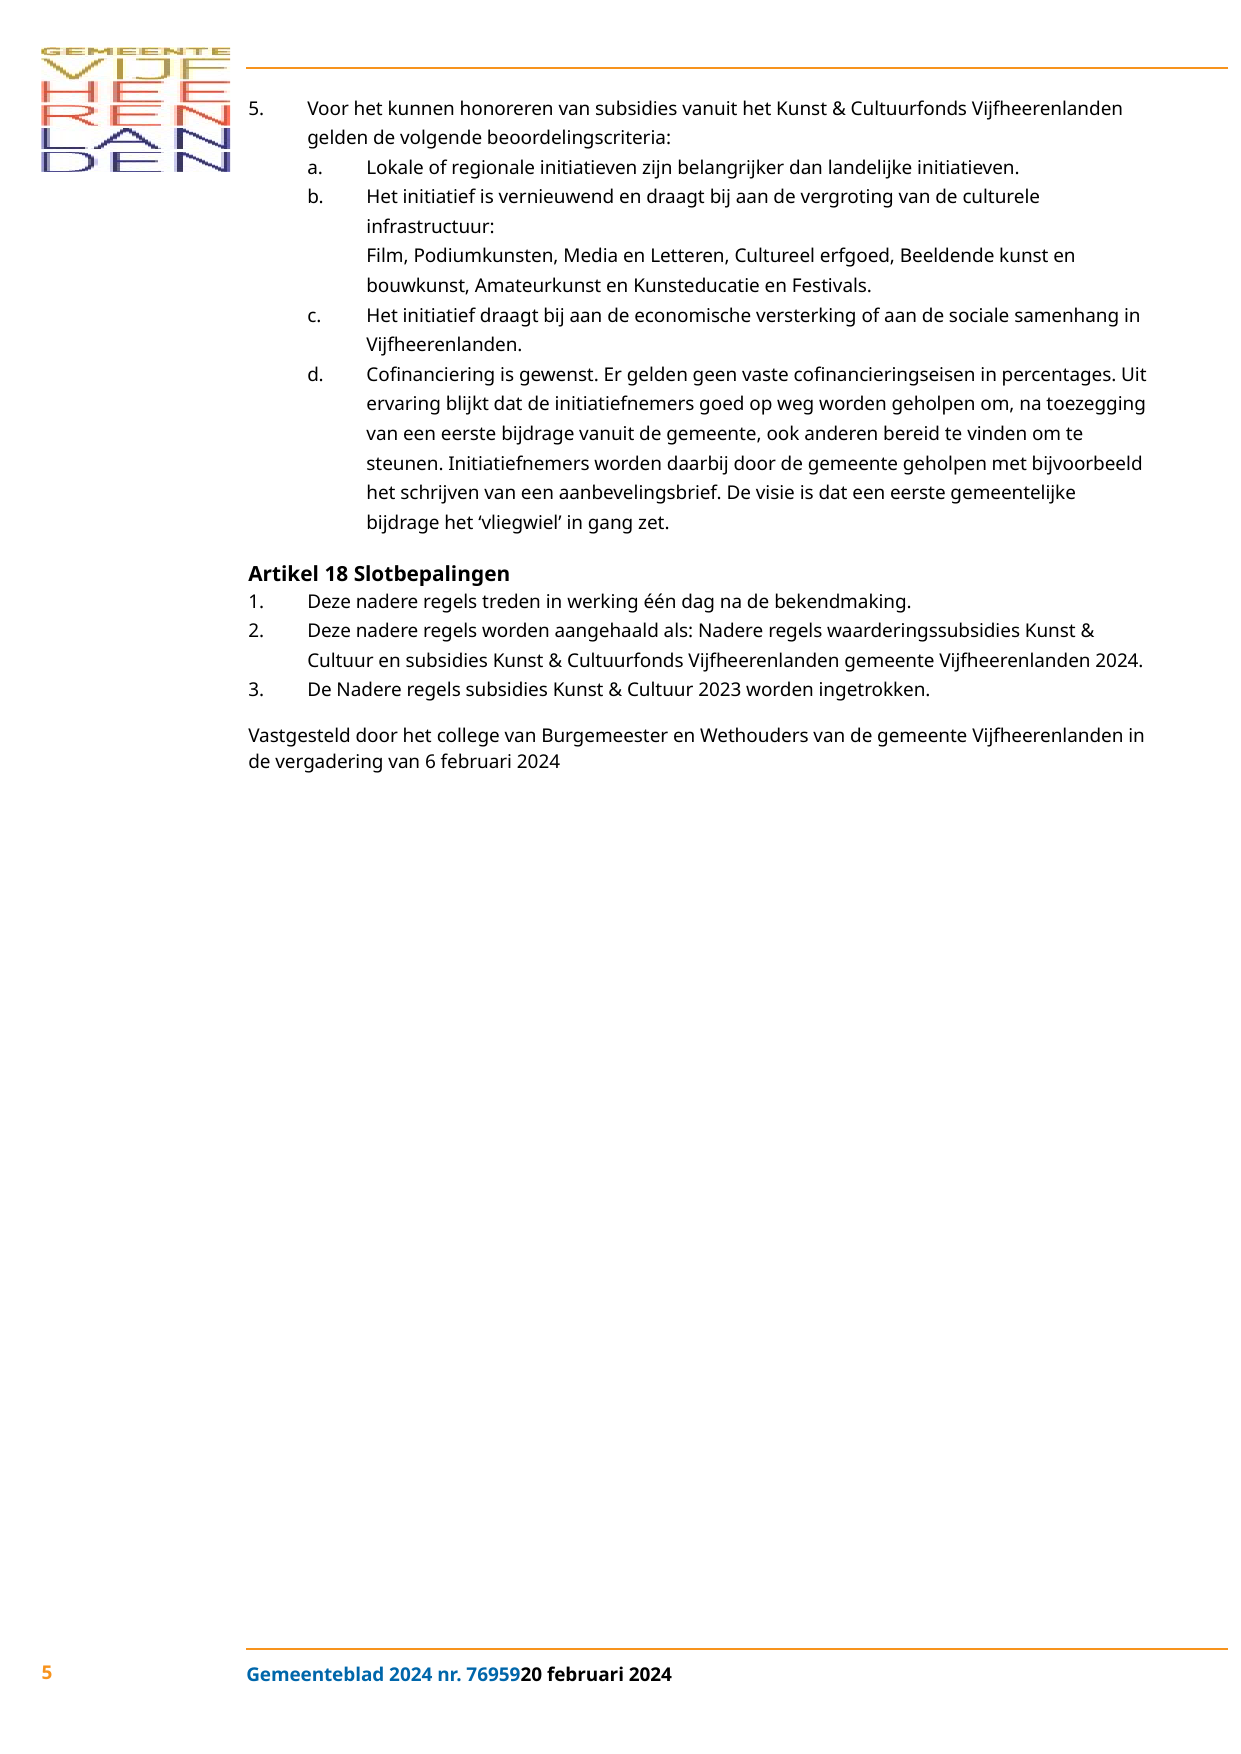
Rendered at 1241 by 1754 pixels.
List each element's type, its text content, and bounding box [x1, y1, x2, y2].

text Vastgesteld door het college van Burgemeester en Wethouders van de gemeente Vijfheerenlanden in de vergadering van 6 februari 2024 [248, 722, 1152, 774]
list Lokale of regionale initiatieven zijn belangrijker dan landelijke initiatieven. [307, 154, 1152, 180]
text Artikel 18 Slotbepalingen [248, 559, 1152, 588]
list Deze nadere regels worden aangehaald als: Nadere regels waarderingssubsidies Kunst & Cultuur en subsidies Kunst & Cultuurfonds Vijfheerenlanden gemeente Vijfheerenlanden 2024. [248, 617, 1152, 673]
list Het initiatief is vernieuwend en draagt bij aan de vergroting van de culturele infrastructuur: [307, 183, 1152, 239]
picture [41, 47, 231, 172]
list Cofinanciering is gewenst. Er gelden geen vaste cofinancieringseisen in percentages. Uit ervaring blijkt dat de initiatiefnemers goed op weg worden geholpen om, na toezegging van een eerste bijdrage vanuit de gemeente, ook anderen bereid te vinden om te steunen. Initiatiefnemers worden daarbij door de gemeente geholpen met bijvoorbeeld het schrijven van een aanbevelingsbrief. De visie is dat een eerste gemeentelijke bijdrage het ‘vliegwiel’ in gang zet. [307, 361, 1152, 535]
list Voor het kunnen honoreren van subsidies vanuit het Kunst & Cultuurfonds Vijfheerenlanden gelden de volgende beoordelingscriteria: [248, 95, 1152, 150]
list Deze nadere regels treden in werking één dag na de bekendmaking. [248, 588, 1152, 613]
list Het initiatief draagt bij aan de economische versterking of aan de sociale samenhang in Vijfheerenlanden. [307, 302, 1152, 357]
list De Nadere regels subsidies Kunst & Cultuur 2023 worden ingetrokken. [248, 677, 1152, 702]
list Film, Podiumkunsten, Media en Letteren, Cultureel erfgoed, Beeldende kunst en bouwkunst, Amateurkunst en Kunsteducatie en Festivals. [307, 243, 1152, 298]
